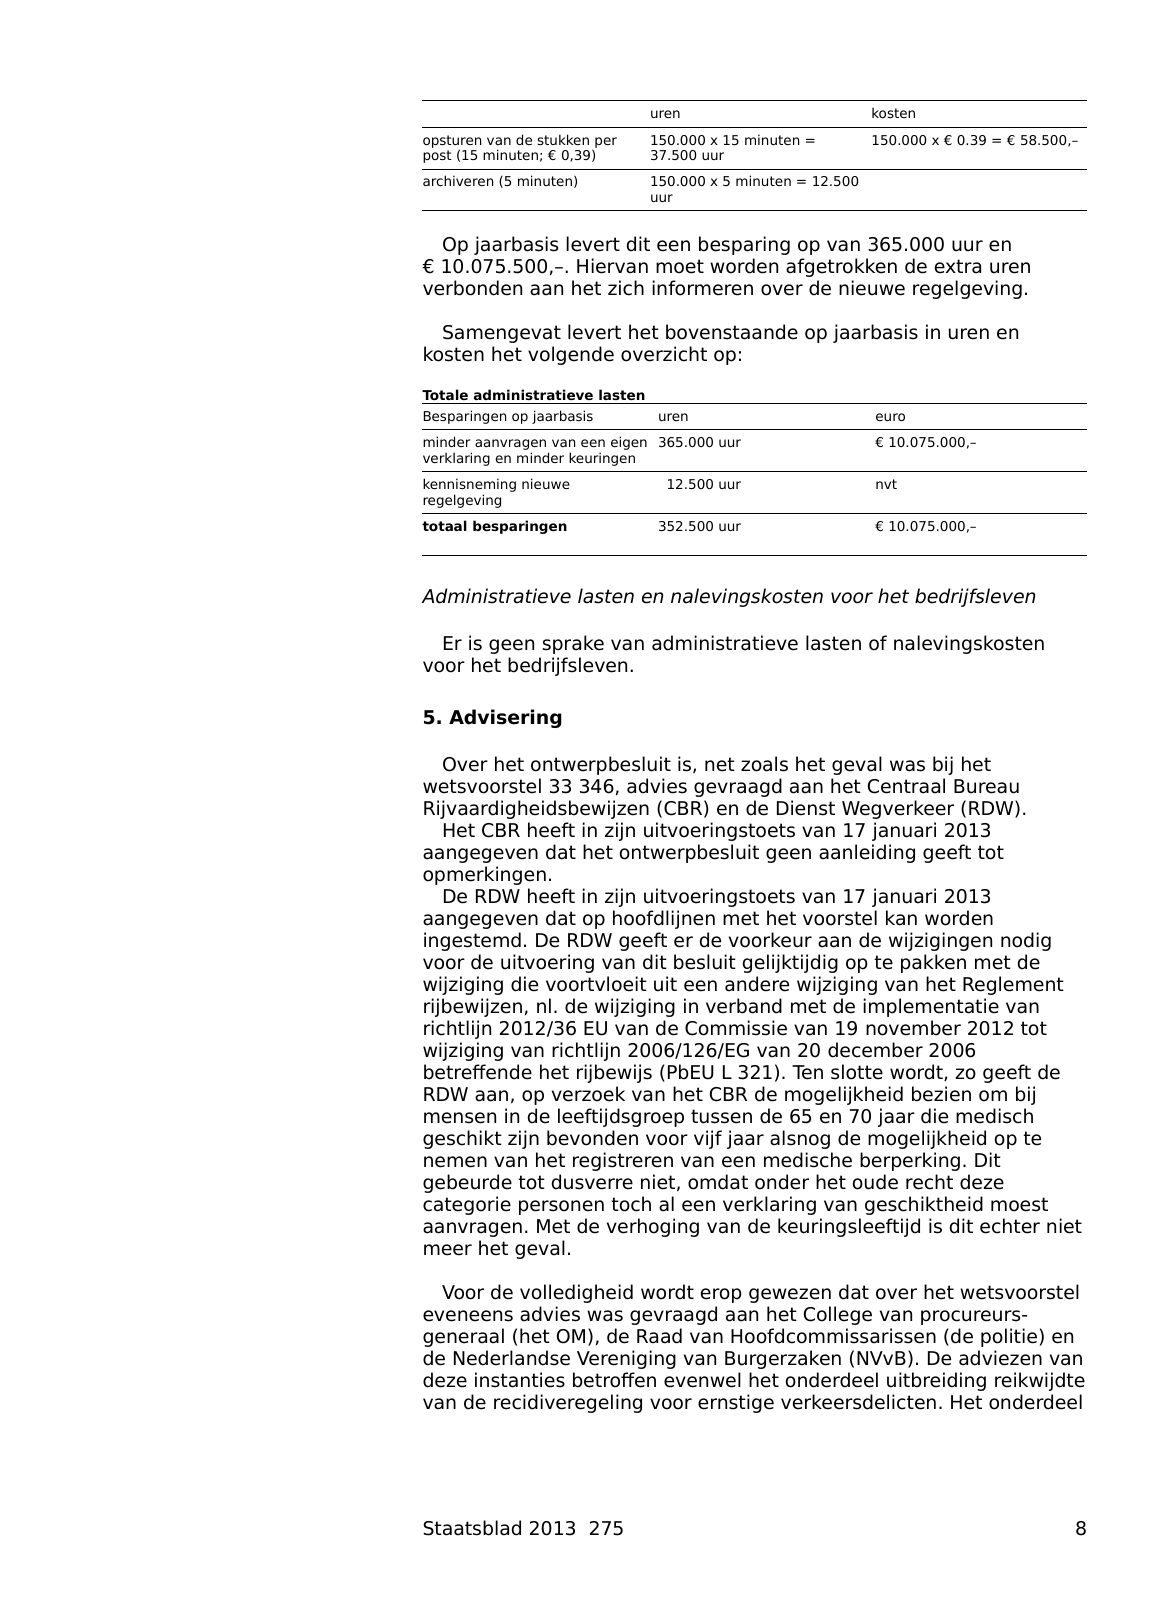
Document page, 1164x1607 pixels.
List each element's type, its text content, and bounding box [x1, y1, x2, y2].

table_header kosten [865, 101, 1087, 127]
text Het CBR heeft in zijn uitvoeringstoets van 17 januari 2013 aangegeven dat het ontwerpbesluit geen aanleiding geeft tot opmerkingen. [422, 820, 1087, 886]
text Er is geen sprake van administratieve lasten of nalevingskosten voor het bedrijfsleven. [422, 633, 1087, 677]
table_cell [869, 535, 1087, 555]
table_cell [652, 535, 869, 555]
subtitle 5. Advisering [422, 707, 1087, 729]
table_cell Besparingen op jaarbasis [422, 404, 652, 429]
table_cell 150.000 x € 0.39 = € 58.500,– [865, 128, 1087, 168]
table_cell 150.000 x 5 minuten = 12.500 uur [644, 170, 865, 210]
table_cell nvt [869, 472, 1087, 513]
table_cell totaal besparingen [422, 514, 652, 534]
table_cell kennisneming nieuwe regelgeving [422, 472, 652, 513]
table_cell uren [652, 404, 869, 429]
table_header Totale administratieve lasten [422, 388, 1087, 403]
table_header [422, 101, 644, 127]
table_cell 150.000 x 15 minuten = 37.500 uur [644, 128, 865, 168]
table_cell 12.500 uur [652, 472, 869, 513]
table_cell [865, 170, 1087, 210]
table_cell € 10.075.000,– [869, 514, 1087, 534]
table_cell minder aanvragen van een eigen verklaring en minder keuringen [422, 430, 652, 471]
table_cell [422, 535, 652, 555]
text De RDW heeft in zijn uitvoeringstoets van 17 januari 2013 aangegeven dat op hoofdlijnen met het voorstel kan worden ingestemd. De RDW geeft er de voorkeur aan de wijzigingen nodig voor de uitvoering van dit besluit gelijktijdig op te pakken met de wijziging die voortvloeit uit een andere wijziging van het Reglement rijbewijzen, nl. de wijziging in verband met de implementatie van richtlijn 2012/36 EU van de Commissie van 19 november 2012 tot wijziging van richtlijn 2006/126/EG van 20 december 2006 betreffende het rijbewijs (PbEU L 321). Ten slotte wordt, zo geeft de RDW aan, op verzoek van het CBR de mogelijkheid bezien om bij mensen in de leeftijdsgroep tussen de 65 en 70 jaar die medisch geschikt zijn bevonden voor vijf jaar alsnog de mogelijkheid op te nemen van het registreren van een medische berperking. Dit gebeurde tot dusverre niet, omdat onder het oude recht deze categorie personen toch al een verklaring van geschiktheid moest aanvragen. Met de verhoging van de keuringsleeftijd is dit echter niet meer het geval. [422, 886, 1087, 1259]
text Voor de volledigheid wordt erop gewezen dat over het wetsvoorstel eveneens advies was gevraagd aan het College van procureurs-generaal (het OM), de Raad van Hoofdcommissarissen (de politie) en de Nederlandse Vereniging van Burgerzaken (NVvB). De adviezen van deze instanties betroffen evenwel het onderdeel uitbreiding reikwijdte van de recidiveregeling voor ernstige verkeersdelicten. Het onderdeel [422, 1282, 1087, 1413]
table_header uren [644, 101, 865, 127]
table_cell 352.500 uur [652, 514, 869, 534]
subtitle Administratieve lasten en nalevingskosten voor het bedrijfsleven [422, 586, 1087, 608]
table_cell euro [869, 404, 1087, 429]
text Samengevat levert het bovenstaande op jaarbasis in uren en kosten het volgende overzicht op: [422, 322, 1087, 366]
text Op jaarbasis levert dit een besparing op van 365.000 uur en € 10.075.500,–. Hiervan moet worden afgetrokken de extra uren verbonden aan het zich informeren over de nieuwe regelgeving. [422, 233, 1087, 299]
table_cell € 10.075.000,– [869, 430, 1087, 471]
table_cell 365.000 uur [652, 430, 869, 471]
table_cell opsturen van de stukken per post (15 minuten; € 0,39) [422, 128, 644, 168]
table_cell archiveren (5 minuten) [422, 170, 644, 210]
text Over het ontwerpbesluit is, net zoals het geval was bij het wetsvoorstel 33 346, advies gevraagd aan het Centraal Bureau Rijvaardigheidsbewijzen (CBR) en de Dienst Wegverkeer (RDW). [422, 754, 1087, 820]
